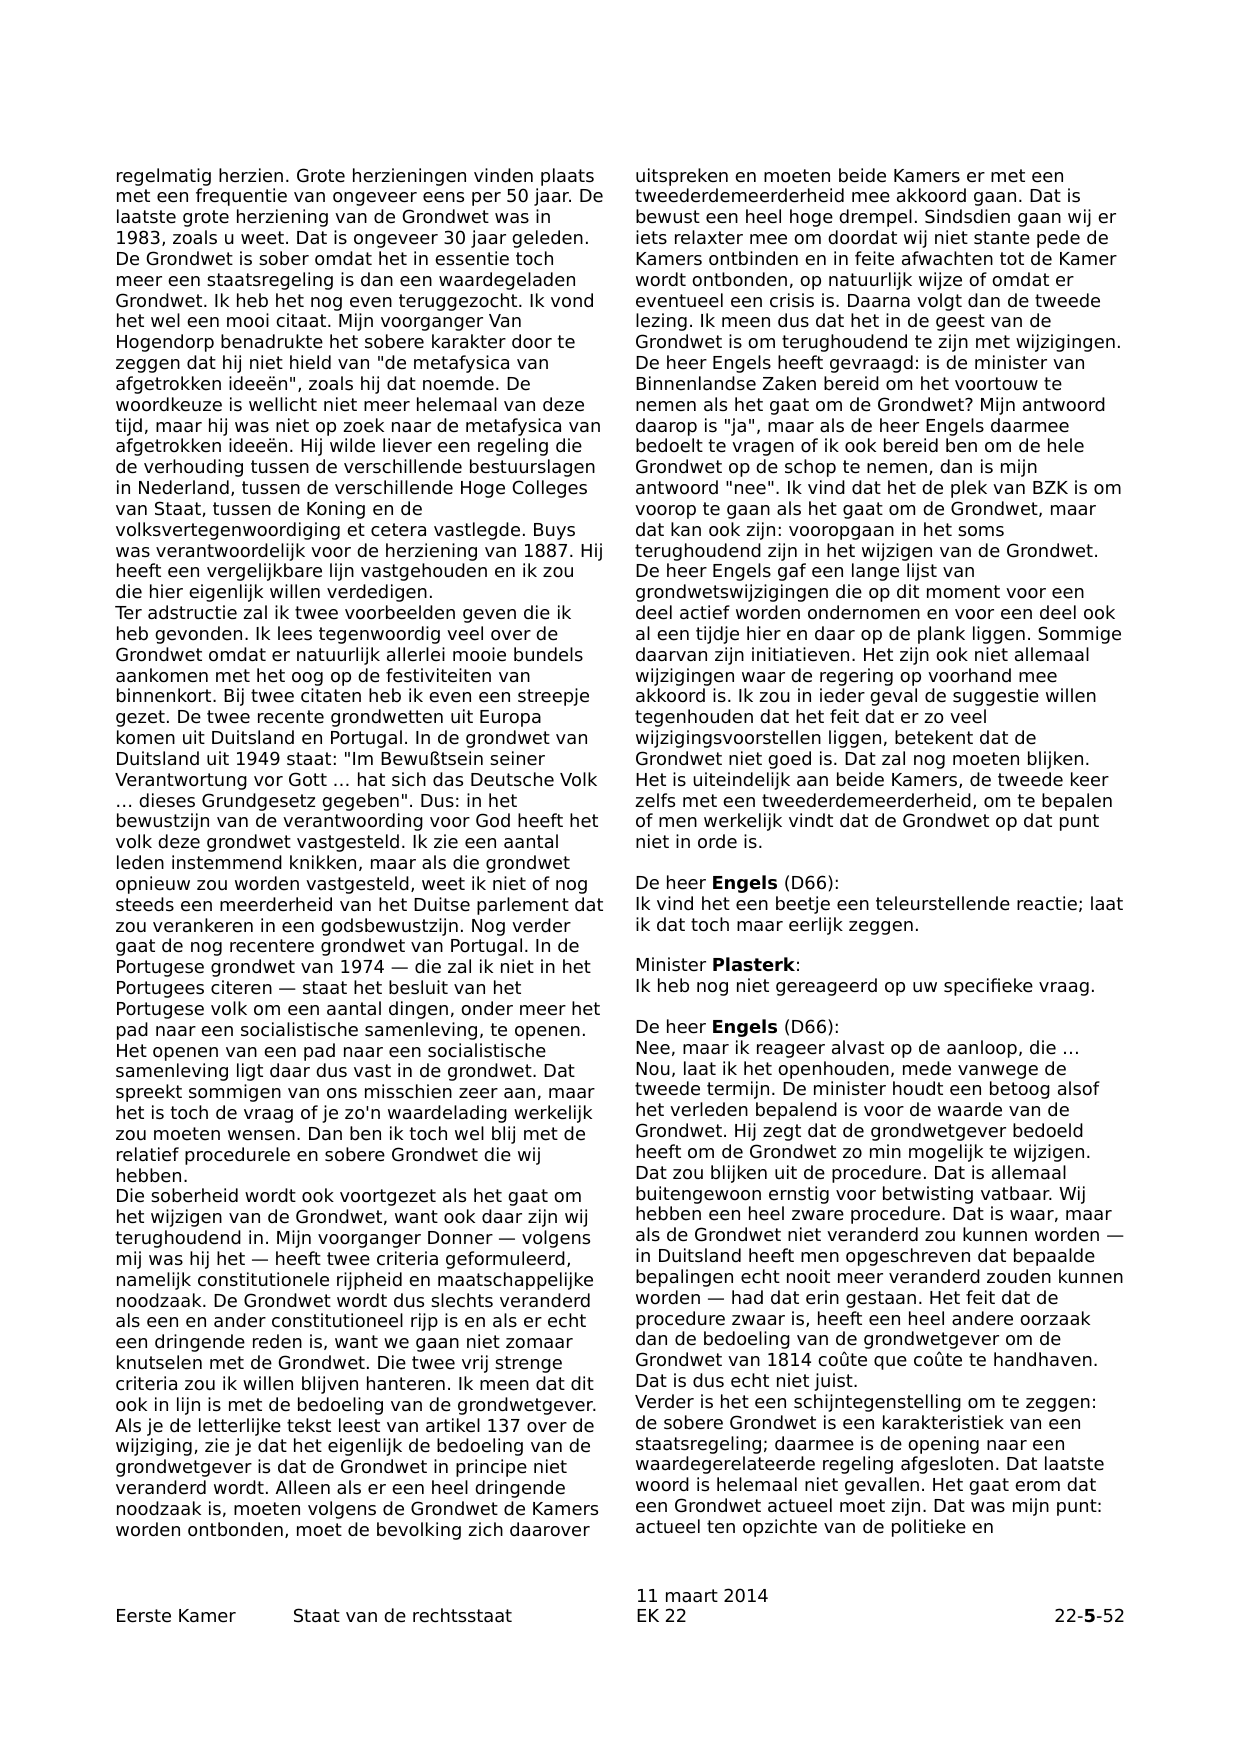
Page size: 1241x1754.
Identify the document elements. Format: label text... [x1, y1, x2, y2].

text Ter adstructie zal ik twee voorbeelden geven die ik heb gevonden. Ik lees tegenwoordig veel over de Grondwet omdat er natuurlijk allerlei mooie bundels aankomen met het oog op de festiviteiten van binnenkort. Bij twee citaten heb ik even een streepje gezet. De twee recente grondwetten uit Europa komen uit Duitsland en Portugal. In de grondwet van Duitsland uit 1949 staat: "Im Bewußtsein seiner Verantwortung vor Gott … hat sich das Deutsche Volk … dieses Grundgesetz gegeben". Dus: in het bewustzijn van de verantwoording voor God heeft het volk deze grondwet vastgesteld. Ik zie een aantal leden instemmend knikken, maar als die grondwet opnieuw zou worden vastgesteld, weet ik niet of nog steeds een meerderheid van het Duitse parlement dat zou verankeren in een godsbewustzijn. Nog verder gaat de nog recentere grondwet van Portugal. In de Portugese grondwet van 1974 — die zal ik niet in het Portugees citeren — staat het besluit van het Portugese volk om een aantal dingen, onder meer het pad naar een socialistische samenleving, te openen. Het openen van een pad naar een socialistische samenleving ligt daar dus vast in de grondwet. Dat spreekt sommigen van ons misschien zeer aan, maar het is toch de vraag of je zo'n waardelading werkelijk zou moeten wensen. Dan ben ik toch wel blij met de relatief procedurele en sobere Grondwet die wij hebben. [115, 603, 605, 1186]
text Ik heb nog niet gereageerd op uw specifieke vraag. [635, 976, 1125, 997]
text Nee, maar ik reageer alvast op de aanloop, die … Nou, laat ik het openhouden, mede vanwege de tweede termijn. De minister houdt een betoog alsof het verleden bepalend is voor de waarde van de Grondwet. Hij zegt dat de grondwetgever bedoeld heeft om de Grondwet zo min mogelijk te wijzigen. Dat zou blijken uit de procedure. Dat is allemaal buitengewoon ernstig voor betwisting vatbaar. Wij hebben een heel zware procedure. Dat is waar, maar als de Grondwet niet veranderd zou kunnen worden — in Duitsland heeft men opgeschreven dat bepaalde bepalingen echt nooit meer veranderd zouden kunnen worden — had dat erin gestaan. Het feit dat de procedure zwaar is, heeft een heel andere oorzaak dan de bedoeling van de grondwetgever om de Grondwet van 1814 coûte que coûte te handhaven. Dat is dus echt niet juist. [635, 1037, 1125, 1392]
text regelmatig herzien. Grote herzieningen vinden plaats met een frequentie van ongeveer eens per 50 jaar. De laatste grote herziening van de Grondwet was in 1983, zoals u weet. Dat is ongeveer 30 jaar geleden. [115, 165, 605, 249]
text uitspreken en moeten beide Kamers er met een tweederdemeerderheid mee akkoord gaan. Dat is bewust een heel hoge drempel. Sindsdien gaan wij er iets relaxter mee om doordat wij niet stante pede de Kamers ontbinden en in feite afwachten tot de Kamer wordt ontbonden, op natuurlijk wijze of omdat er eventueel een crisis is. Daarna volgt dan de tweede lezing. Ik meen dus dat het in de geest van de Grondwet is om terughoudend te zijn met wijzigingen. [635, 165, 1125, 353]
text Minister Plasterk: [635, 955, 1125, 976]
text De heer Engels (D66): [635, 1017, 1125, 1037]
text De heer Engels (D66): [635, 873, 1125, 893]
text Ik vind het een beetje een teleurstellende reactie; laat ik dat toch maar eerlijk zeggen. [635, 893, 1125, 935]
text Die soberheid wordt ook voortgezet als het gaat om het wijzigen van de Grondwet, want ook daar zijn wij terughoudend in. Mijn voorganger Donner — volgens mij was hij het — heeft twee criteria geformuleerd, namelijk constitutionele rijpheid en maatschappelijke noodzaak. De Grondwet wordt dus slechts veranderd als een en ander constitutioneel rijp is en als er echt een dringende reden is, want we gaan niet zomaar knutselen met de Grondwet. Die twee vrij strenge criteria zou ik willen blijven hanteren. Ik meen dat dit ook in lijn is met de bedoeling van de grondwetgever. Als je de letterlijke tekst leest van artikel 137 over de wijziging, zie je dat het eigenlijk de bedoeling van de grondwetgever is dat de Grondwet in principe niet veranderd wordt. Alleen als er een heel dringende noodzaak is, moeten volgens de Grondwet de Kamers worden ontbonden, moet de bevolking zich daarover [115, 1186, 605, 1540]
text De heer Engels heeft gevraagd: is de minister van Binnenlandse Zaken bereid om het voortouw te nemen als het gaat om de Grondwet? Mijn antwoord daarop is "ja", maar als de heer Engels daarmee bedoelt te vragen of ik ook bereid ben om de hele Grondwet op de schop te nemen, dan is mijn antwoord "nee". Ik vind dat het de plek van BZK is om voorop te gaan als het gaat om de Grondwet, maar dat kan ook zijn: vooropgaan in het soms terughoudend zijn in het wijzigen van de Grondwet. De heer Engels gaf een lange lijst van grondwetswijzigingen die op dit moment voor een deel actief worden ondernomen en voor een deel ook al een tijdje hier en daar op de plank liggen. Sommige daarvan zijn initiatieven. Het zijn ook niet allemaal wijzigingen waar de regering op voorhand mee akkoord is. Ik zou in ieder geval de suggestie willen tegenhouden dat het feit dat er zo veel wijzigingsvoorstellen liggen, betekent dat de Grondwet niet goed is. Dat zal nog moeten blijken. Het is uiteindelijk aan beide Kamers, de tweede keer zelfs met een tweederdemeerderheid, om te bepalen of men werkelijk vindt dat de Grondwet op dat punt niet in orde is. [635, 353, 1125, 853]
text Verder is het een schijntegenstelling om te zeggen: de sobere Grondwet is een karakteristiek van een staatsregeling; daarmee is de opening naar een waardegerelateerde regeling afgesloten. Dat laatste woord is helemaal niet gevallen. Het gaat erom dat een Grondwet actueel moet zijn. Dat was mijn punt: actueel ten opzichte van de politieke en [635, 1392, 1125, 1537]
text De Grondwet is sober omdat het in essentie toch meer een staatsregeling is dan een waardegeladen Grondwet. Ik heb het nog even teruggezocht. Ik vond het wel een mooi citaat. Mijn voorganger Van Hogendorp benadrukte het sobere karakter door te zeggen dat hij niet hield van "de metafysica van afgetrokken ideeën", zoals hij dat noemde. De woordkeuze is wellicht niet meer helemaal van deze tijd, maar hij was niet op zoek naar de metafysica van afgetrokken ideeën. Hij wilde liever een regeling die de verhouding tussen de verschillende bestuurslagen in Nederland, tussen de verschillende Hoge Colleges van Staat, tussen de Koning en de volksvertegenwoordiging et cetera vastlegde. Buys was verantwoordelijk voor de herziening van 1887. Hij heeft een vergelijkbare lijn vastgehouden en ik zou die hier eigenlijk willen verdedigen. [115, 249, 605, 603]
